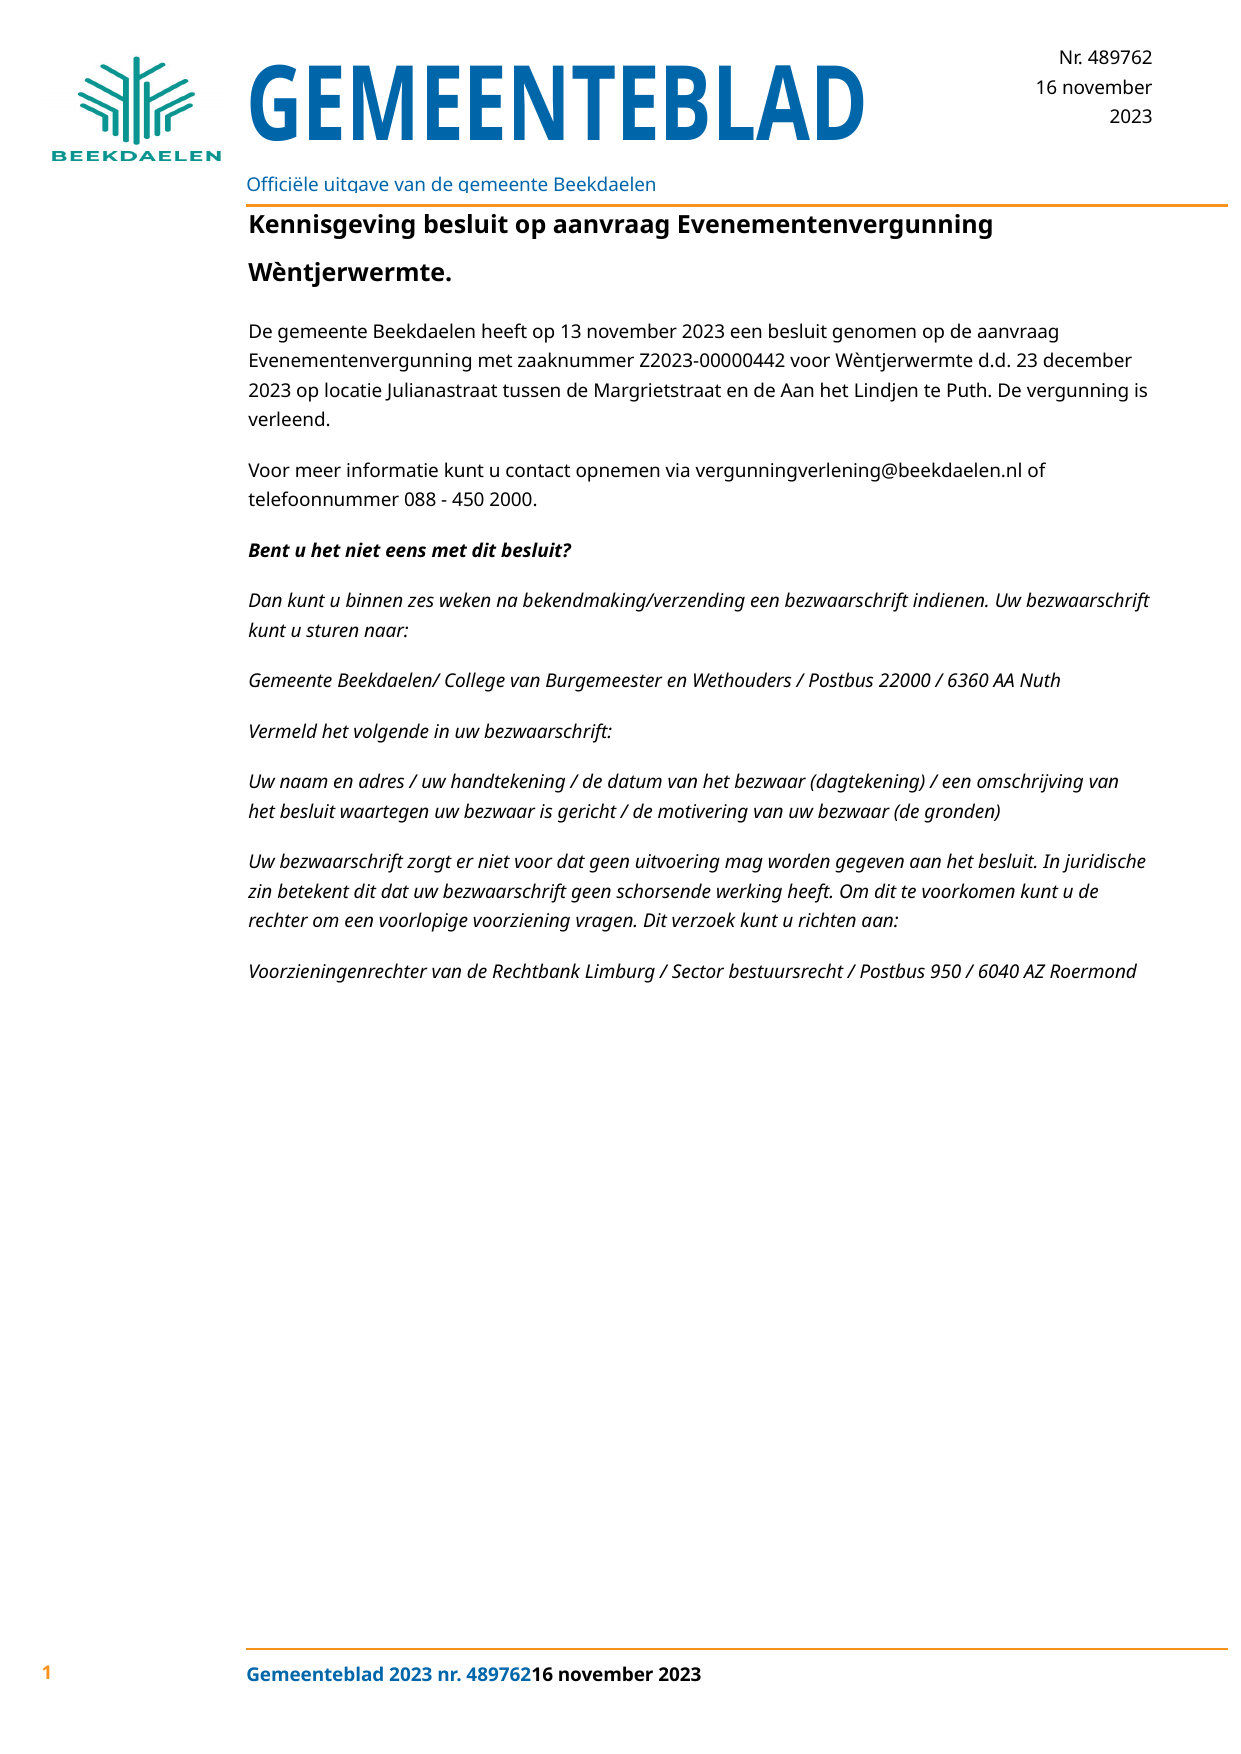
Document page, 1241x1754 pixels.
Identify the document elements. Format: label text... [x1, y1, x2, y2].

text Kennisgeving besluit op aanvraag Evenementenvergunning Wèntjerwermte. [248, 207, 1152, 288]
picture [41, 47, 231, 172]
text Uw naam en adres / uw handtekening / de datum van het bezwaar (dagtekening) / een omschrijving van het besluit waartegen uw bezwaar is gericht / de motivering van uw bezwaar (de gronden) [248, 768, 1152, 824]
text Voorzieningenrechter van de Rechtbank Limburg / Sector bestuursrecht / Postbus 950 / 6040 AZ Roermond [248, 958, 1152, 984]
text Uw bezwaarschrift zorgt er niet voor dat geen uitvoering mag worden gegeven aan het besluit. In juridische zin betekent dit dat uw bezwaarschrift geen schorsende werking heeft. Om dit te voorkomen kunt u de rechter om een voorlopige voorziening vragen. Dit verzoek kunt u richten aan: [248, 848, 1152, 933]
text Gemeente Beekdaelen/ College van Burgemeester en Wethouders / Postbus 22000 / 6360 AA Nuth [248, 667, 1152, 693]
text Voor meer informatie kunt u contact opnemen via vergunningverlening@beekdaelen.nl of telefoonnummer 088 - 450 2000. [248, 457, 1152, 512]
text Bent u het niet eens met dit besluit? [248, 537, 1152, 563]
text Vermeld het volgende in uw bezwaarschrift: [248, 718, 1152, 744]
text Dan kunt u binnen zes weken na bekendmaking/verzending een bezwaarschrift indienen. Uw bezwaarschrift kunt u sturen naar: [248, 587, 1152, 643]
text De gemeente Beekdaelen heeft op 13 november 2023 een besluit genomen op de aanvraag Evenementenvergunning met zaaknummer Z2023-00000442 voor Wèntjerwermte d.d. 23 december 2023 op locatie Julianastraat tussen de Margrietstraat en de Aan het Lindjen te Puth. De vergunning is verleend. [248, 318, 1152, 432]
